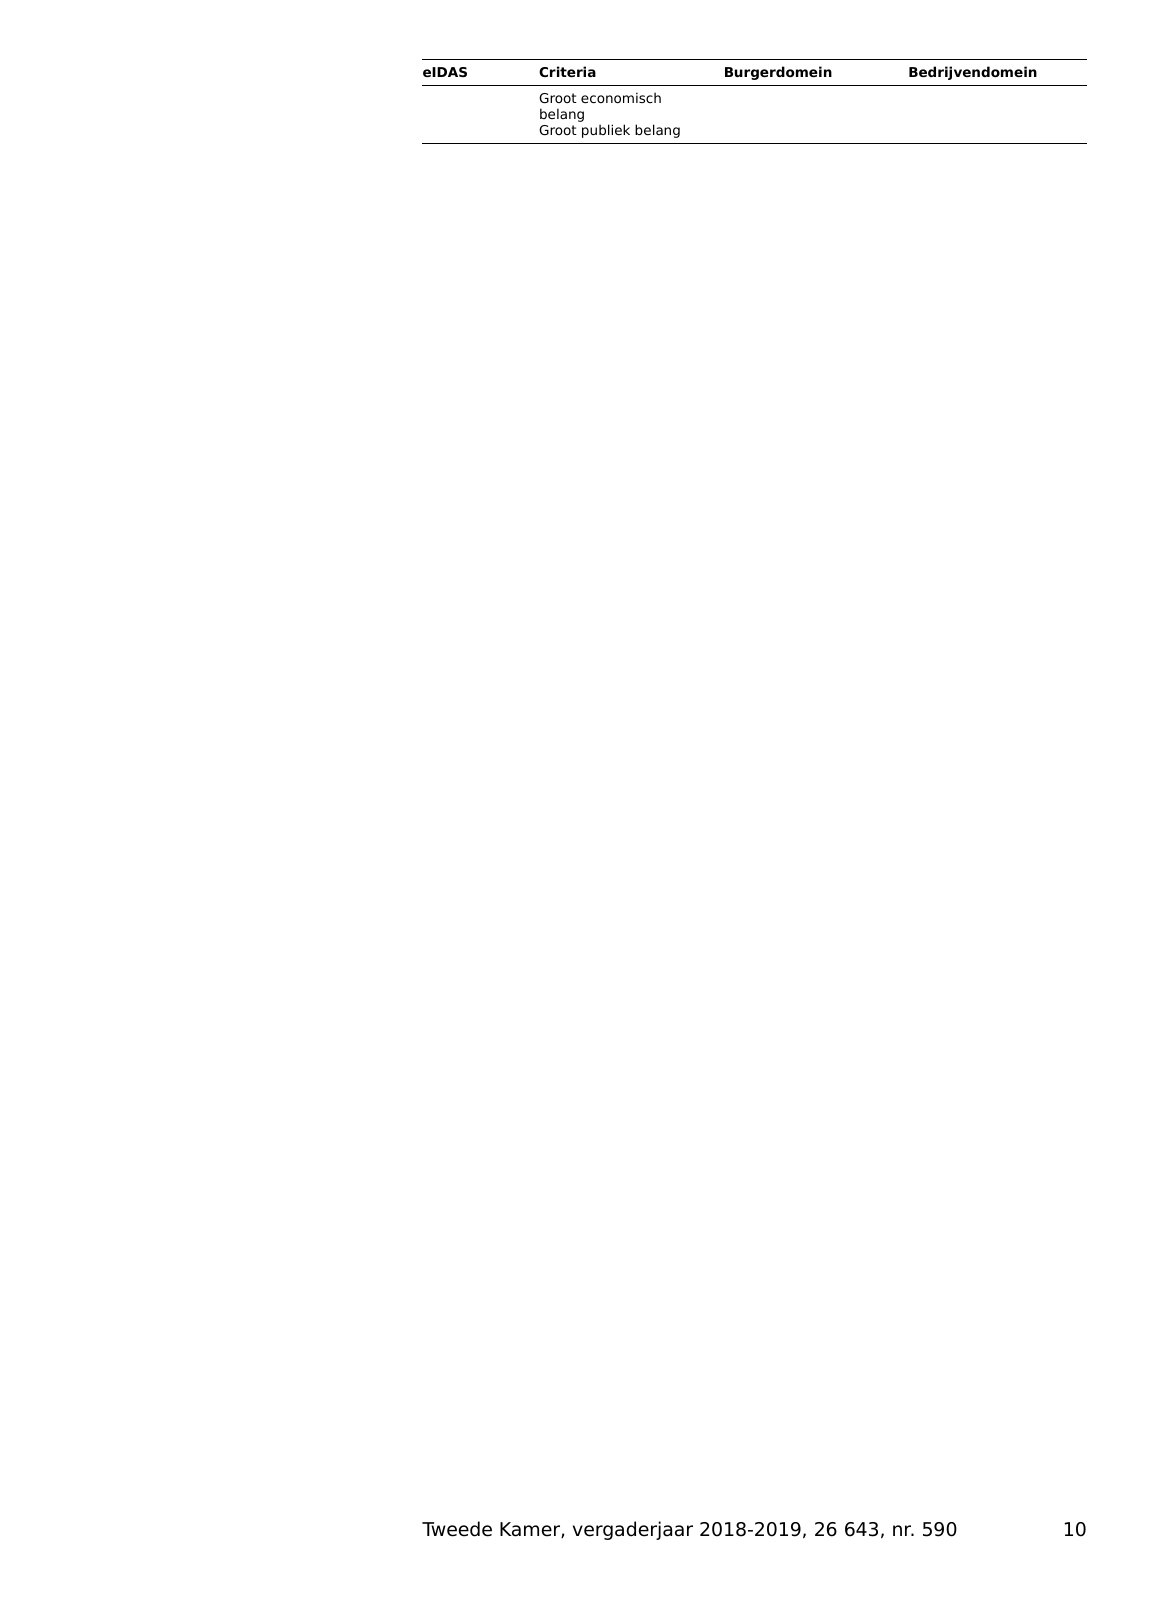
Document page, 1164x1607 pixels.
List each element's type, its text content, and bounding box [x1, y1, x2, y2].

table_header Bedrijvendomein [902, 60, 1087, 85]
table_cell [422, 86, 533, 143]
table_header Burgerdomein [718, 60, 902, 85]
table_header eIDAS [422, 60, 533, 85]
table_cell [902, 86, 1087, 143]
table_header Criteria [533, 60, 717, 85]
table_cell Groot economisch belang Groot publiek belang [533, 86, 717, 143]
table_cell [718, 86, 902, 143]
